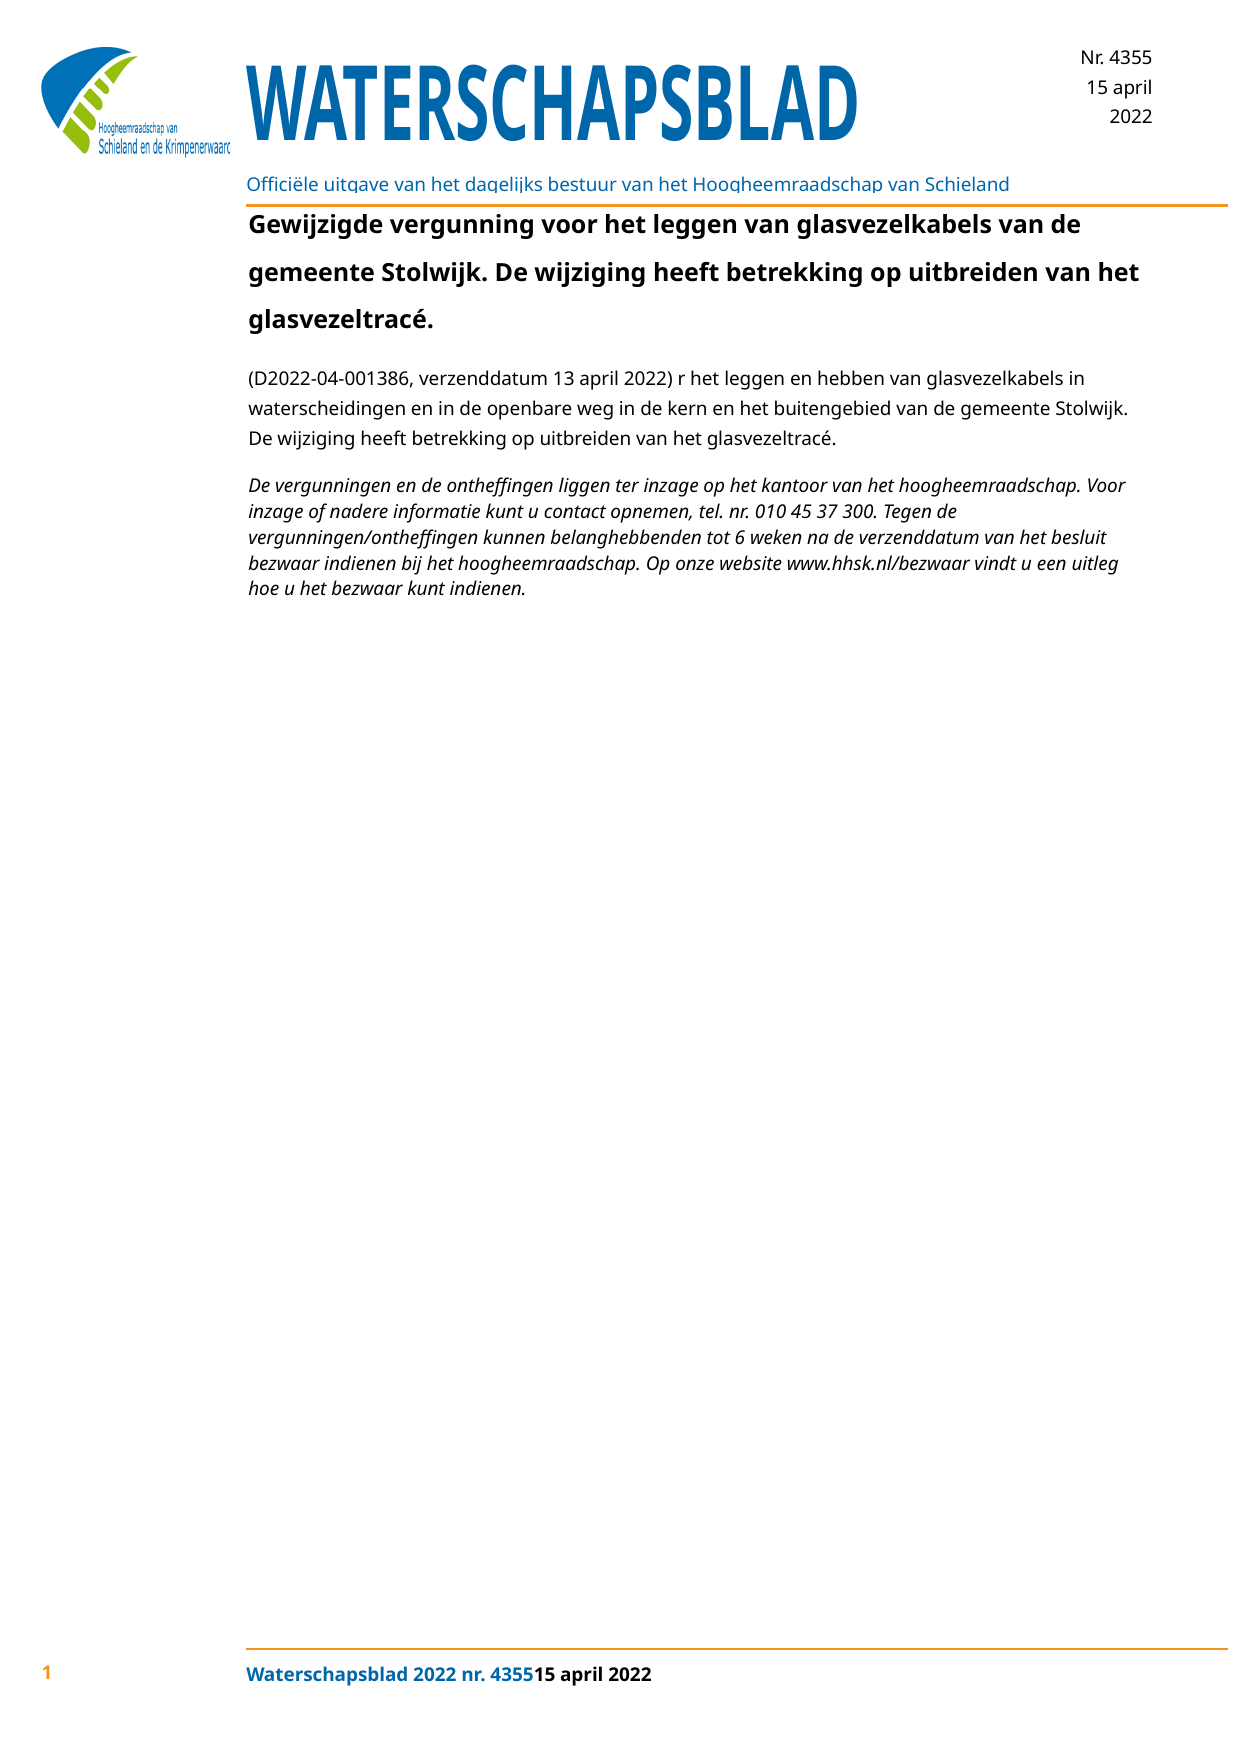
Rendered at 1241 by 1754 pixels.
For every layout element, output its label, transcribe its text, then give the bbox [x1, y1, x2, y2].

text De vergunningen en de ontheffingen liggen ter inzage op het kantoor van het hoogheemraadschap. Voor inzage of nadere informatie kunt u contact opnemen, tel. nr. 010 45 37 300. Tegen de vergunningen/ontheffingen kunnen belanghebbenden tot 6 weken na de verzenddatum van het besluit bezwaar indienen bij het hoogheemraadschap. Op onze website www.hhsk.nl/bezwaar vindt u een uitleg hoe u het bezwaar kunt indienen. [248, 472, 1152, 601]
text (D2022-04-001386, verzenddatum 13 april 2022) r het leggen en hebben van glasvezelkabels in waterscheidingen en in de openbare weg in de kern en het buitengebied van de gemeente Stolwijk. De wijziging heeft betrekking op uitbreiden van het glasvezeltracé. [248, 366, 1152, 450]
text Gewijzigde vergunning voor het leggen van glasvezelkabels van de gemeente Stolwijk. De wijziging heeft betrekking op uitbreiden van het glasvezeltracé. [248, 207, 1152, 336]
picture [41, 47, 231, 172]
